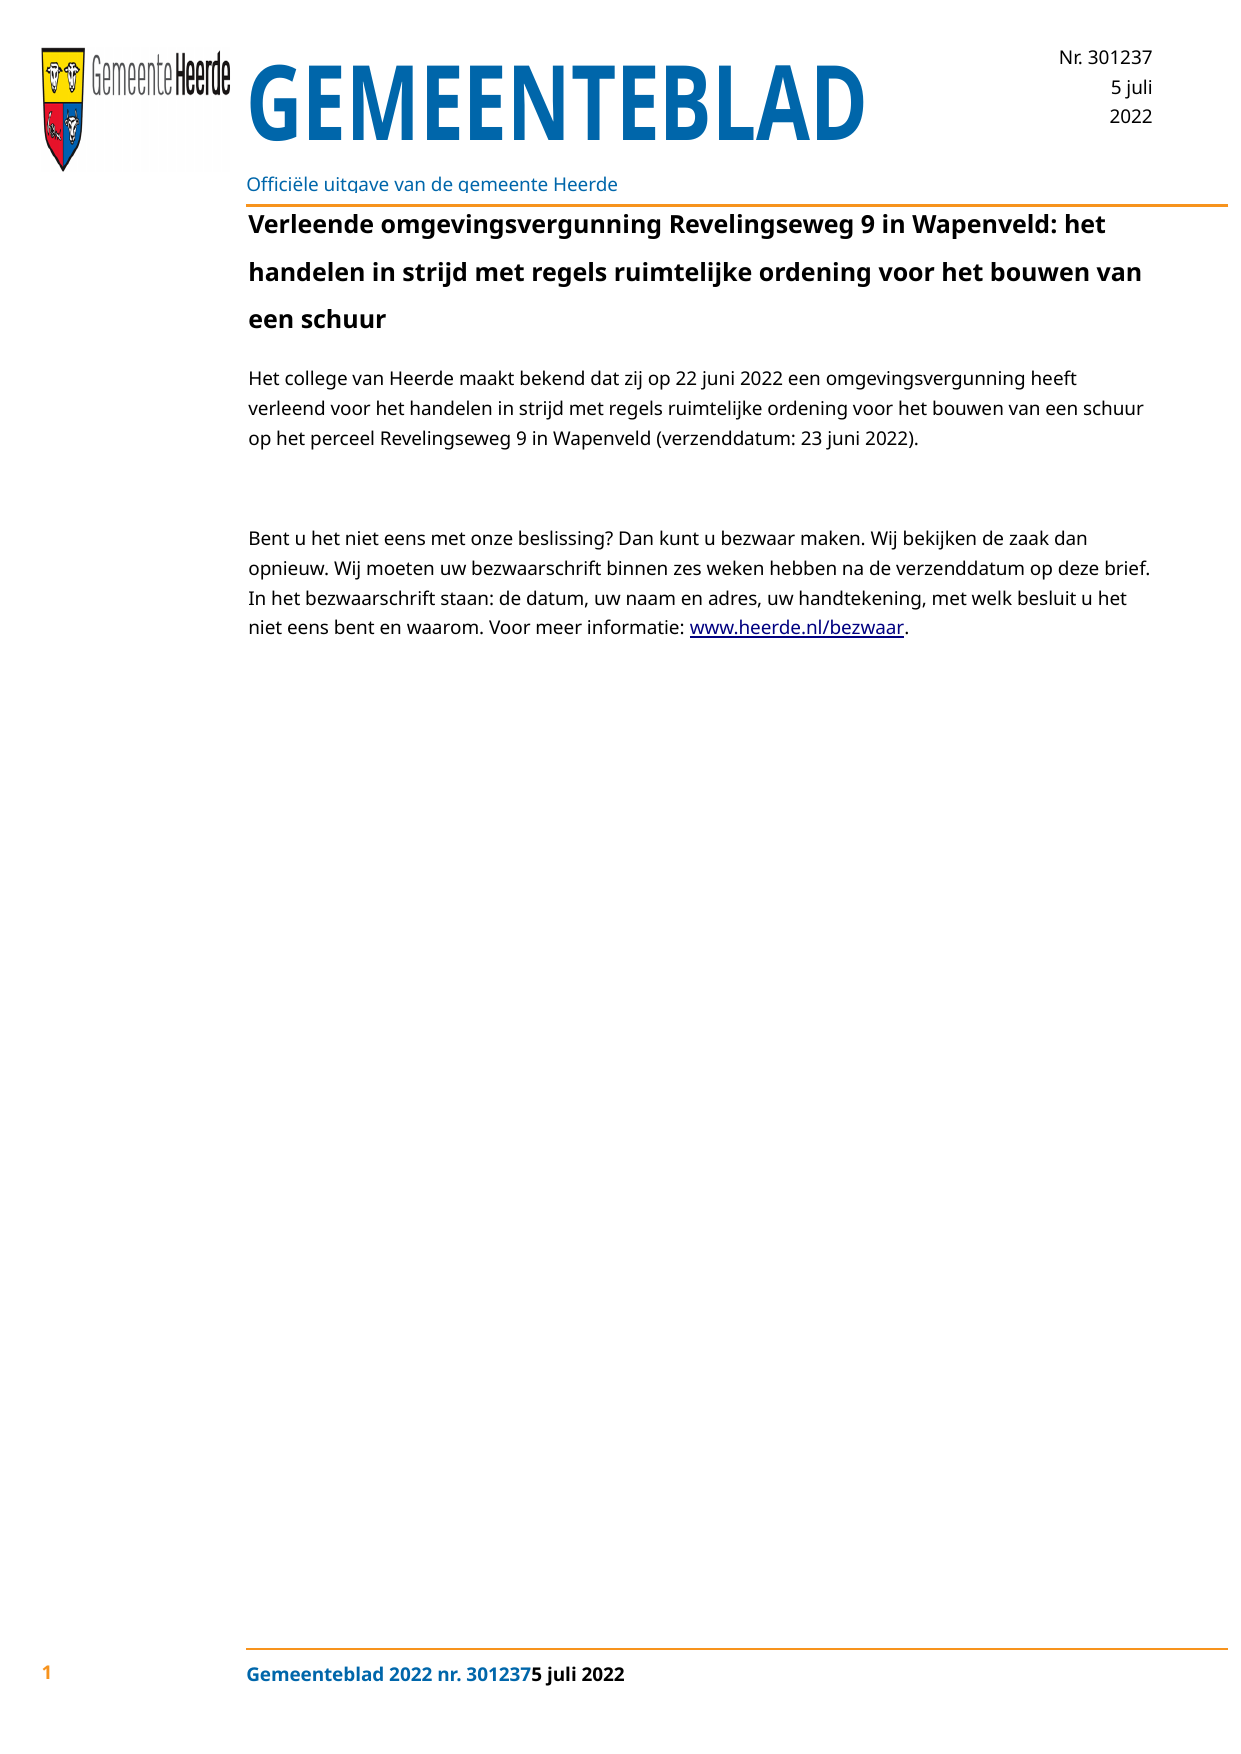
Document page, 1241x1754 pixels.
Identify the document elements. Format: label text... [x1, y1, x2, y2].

picture [41, 47, 231, 172]
text Bent u het niet eens met onze beslissing? Dan kunt u bezwaar maken. Wij bekijken de zaak dan opnieuw. Wij moeten uw bezwaarschrift binnen zes weken hebben na de verzenddatum op deze brief. In het bezwaarschrift staan: de datum, uw naam en adres, uw handtekening, met welk besluit u het niet eens bent en waarom. Voor meer informatie: www.heerde.nl/bezwaar. [248, 526, 1152, 640]
text Verleende omgevingsvergunning Revelingseweg 9 in Wapenveld: het handelen in strijd met regels ruimtelijke ordening voor het bouwen van een schuur [248, 207, 1152, 336]
text Het college van Heerde maakt bekend dat zij op 22 juni 2022 een omgevingsvergunning heeft verleend voor het handelen in strijd met regels ruimtelijke ordening voor het bouwen van een schuur op het perceel Revelingseweg 9 in Wapenveld (verzenddatum: 23 juni 2022). [248, 366, 1152, 450]
